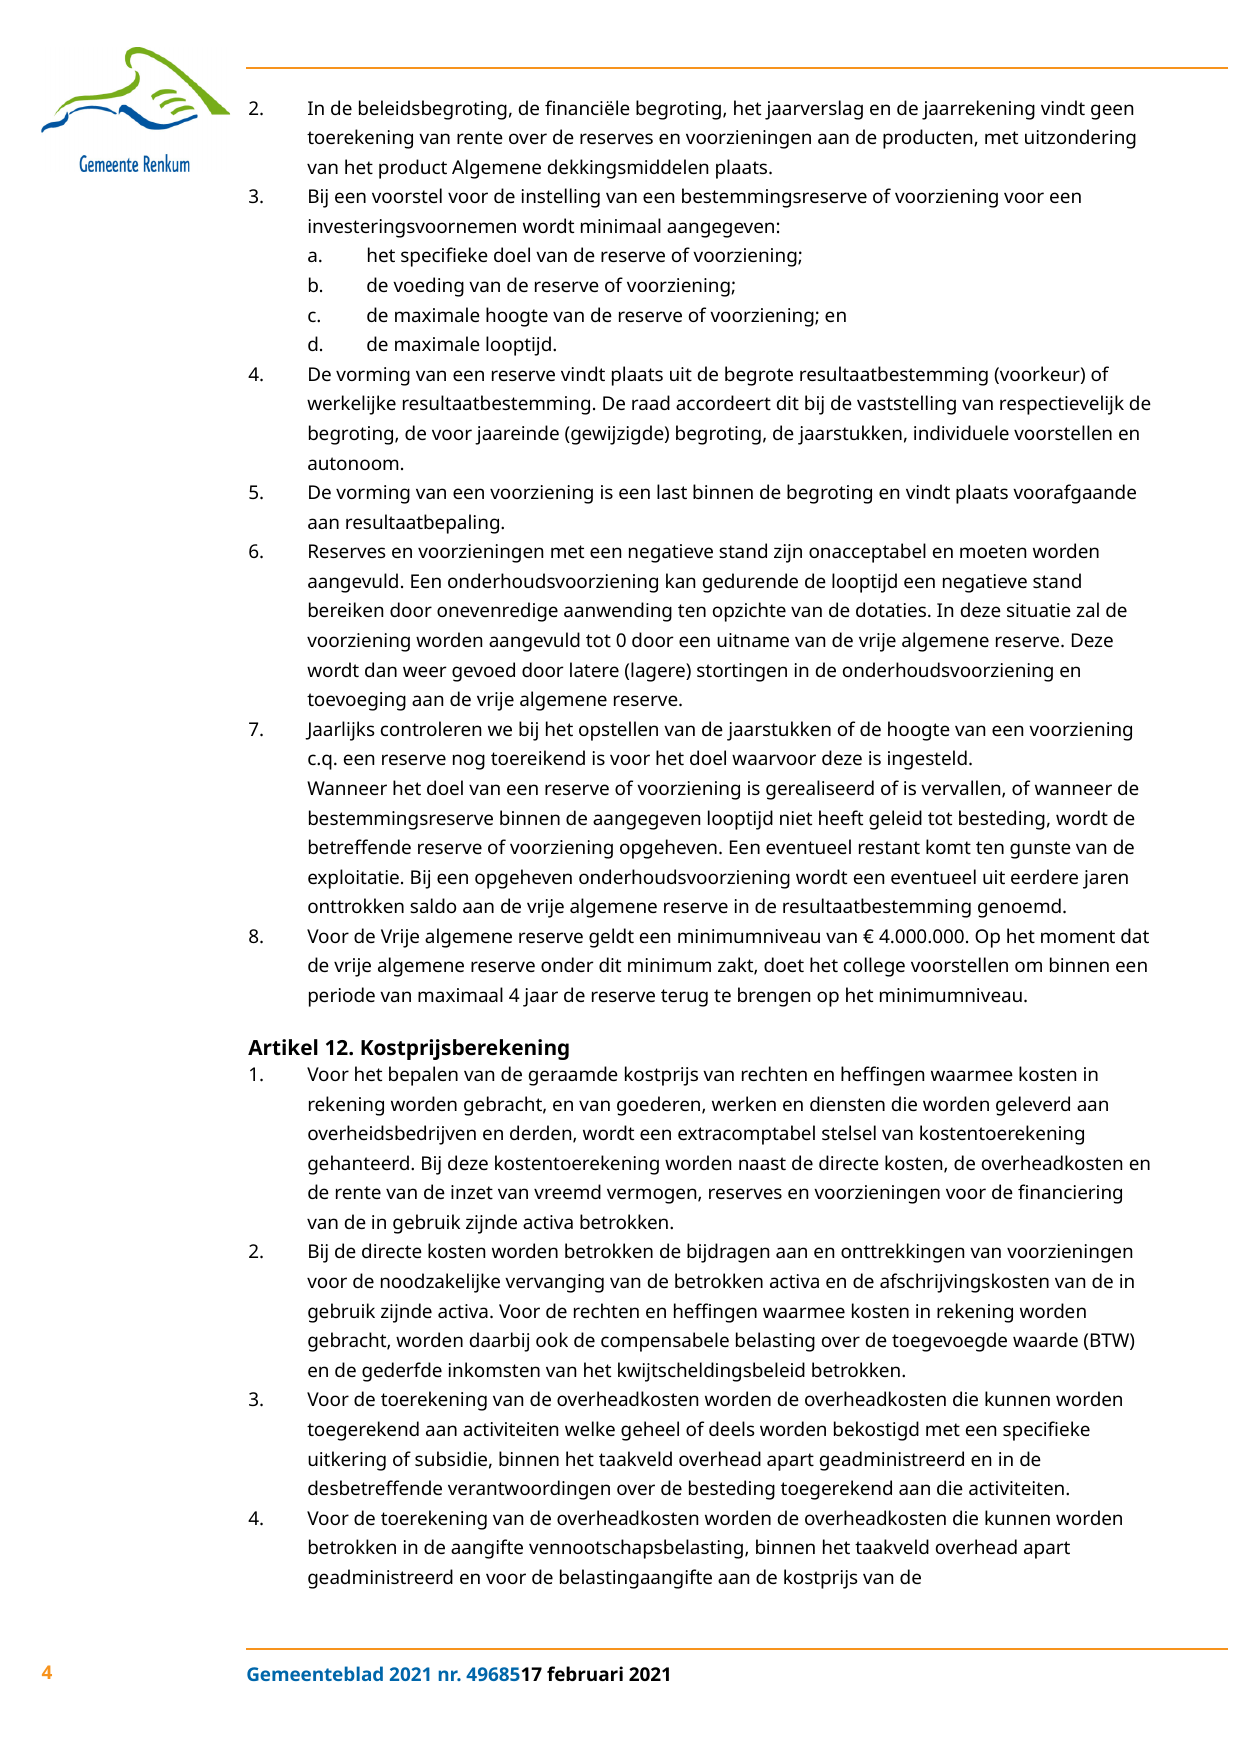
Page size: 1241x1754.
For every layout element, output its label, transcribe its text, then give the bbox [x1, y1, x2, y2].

list De vorming van een reserve vindt plaats uit de begrote resultaatbestemming (voorkeur) of werkelijke resultaatbestemming. De raad accordeert dit bij de vaststelling van respectievelijk de begroting, de voor jaareinde (gewijzigde) begroting, de jaarstukken, individuele voorstellen en autonoom. [248, 361, 1152, 476]
list Bij de directe kosten worden betrokken de bijdragen aan en onttrekkingen van voorzieningen voor de noodzakelijke vervanging van de betrokken activa en de afschrijvingskosten van de in gebruik zijnde activa. Voor de rechten en heffingen waarmee kosten in rekening worden gebracht, worden daarbij ook de compensabele belasting over de toegevoegde waarde (BTW) en de gederfde inkomsten van het kwijtscheldingsbeleid betrokken. [248, 1239, 1152, 1383]
list de voeding van de reserve of voorziening; [307, 272, 1152, 298]
list De vorming van een voorziening is een last binnen de begroting en vindt plaats voorafgaande aan resultaatbepaling. [248, 479, 1152, 535]
text Artikel 12. Kostprijsberekening [248, 1033, 1152, 1061]
list de maximale looptijd. [307, 331, 1152, 357]
list In de beleidsbegroting, de financiële begroting, het jaarverslag en de jaarrekening vindt geen toerekening van rente over de reserves en voorzieningen aan de producten, met uitzondering van het product Algemene dekkingsmiddelen plaats. [248, 95, 1152, 180]
list Jaarlijks controleren we bij het opstellen van de jaarstukken of de hoogte van een voorziening c.q. een reserve nog toereikend is voor het doel waarvoor deze is ingesteld. [248, 716, 1152, 771]
list Voor het bepalen van de geraamde kostprijs van rechten en heffingen waarmee kosten in rekening worden gebracht, en van goederen, werken en diensten die worden geleverd aan overheidsbedrijven en derden, wordt een extracomptabel stelsel van kostentoerekening gehanteerd. Bij deze kostentoerekening worden naast de directe kosten, de overheadkosten en de rente van de inzet van vreemd vermogen, reserves en voorzieningen voor de financiering van de in gebruik zijnde activa betrokken. [248, 1061, 1152, 1235]
list Voor de toerekening van de overheadkosten worden de overheadkosten die kunnen worden toegerekend aan activiteiten welke geheel of deels worden bekostigd met een specifieke uitkering of subsidie, binnen het taakveld overhead apart geadministreerd en in de desbetreffende verantwoordingen over de besteding toegerekend aan die activiteiten. [248, 1387, 1152, 1501]
list Voor de Vrije algemene reserve geldt een minimumniveau van € 4.000.000. Op het moment dat de vrije algemene reserve onder dit minimum zakt, doet het college voorstellen om binnen een periode van maximaal 4 jaar de reserve terug te brengen op het minimumniveau. [248, 923, 1152, 1008]
picture [41, 47, 231, 172]
list Wanneer het doel van een reserve of voorziening is gerealiseerd of is vervallen, of wanneer de bestemmingsreserve binnen de aangegeven looptijd niet heeft geleid tot besteding, wordt de betreffende reserve of voorziening opgeheven. Een eventueel restant komt ten gunste van de exploitatie. Bij een opgeheven onderhoudsvoorziening wordt een eventueel uit eerdere jaren onttrokken saldo aan de vrije algemene reserve in de resultaatbestemming genoemd. [248, 775, 1152, 919]
list Voor de toerekening van de overheadkosten worden de overheadkosten die kunnen worden betrokken in de aangifte vennootschapsbelasting, binnen het taakveld overhead apart geadministreerd en voor de belastingaangifte aan de kostprijs van de [248, 1505, 1152, 1590]
list het specifieke doel van de reserve of voorziening; [307, 243, 1152, 268]
list Bij een voorstel voor de instelling van een bestemmingsreserve of voorziening voor een investeringsvoornemen wordt minimaal aangegeven: [248, 183, 1152, 239]
list Reserves en voorzieningen met een negatieve stand zijn onacceptabel en moeten worden aangevuld. Een onderhoudsvoorziening kan gedurende de looptijd een negatieve stand bereiken door onevenredige aanwending ten opzichte van de dotaties. In deze situatie zal de voorziening worden aangevuld tot 0 door een uitname van de vrije algemene reserve. Deze wordt dan weer gevoed door latere (lagere) stortingen in de onderhoudsvoorziening en toevoeging aan de vrije algemene reserve. [248, 538, 1152, 712]
list de maximale hoogte van de reserve of voorziening; en [307, 302, 1152, 328]
